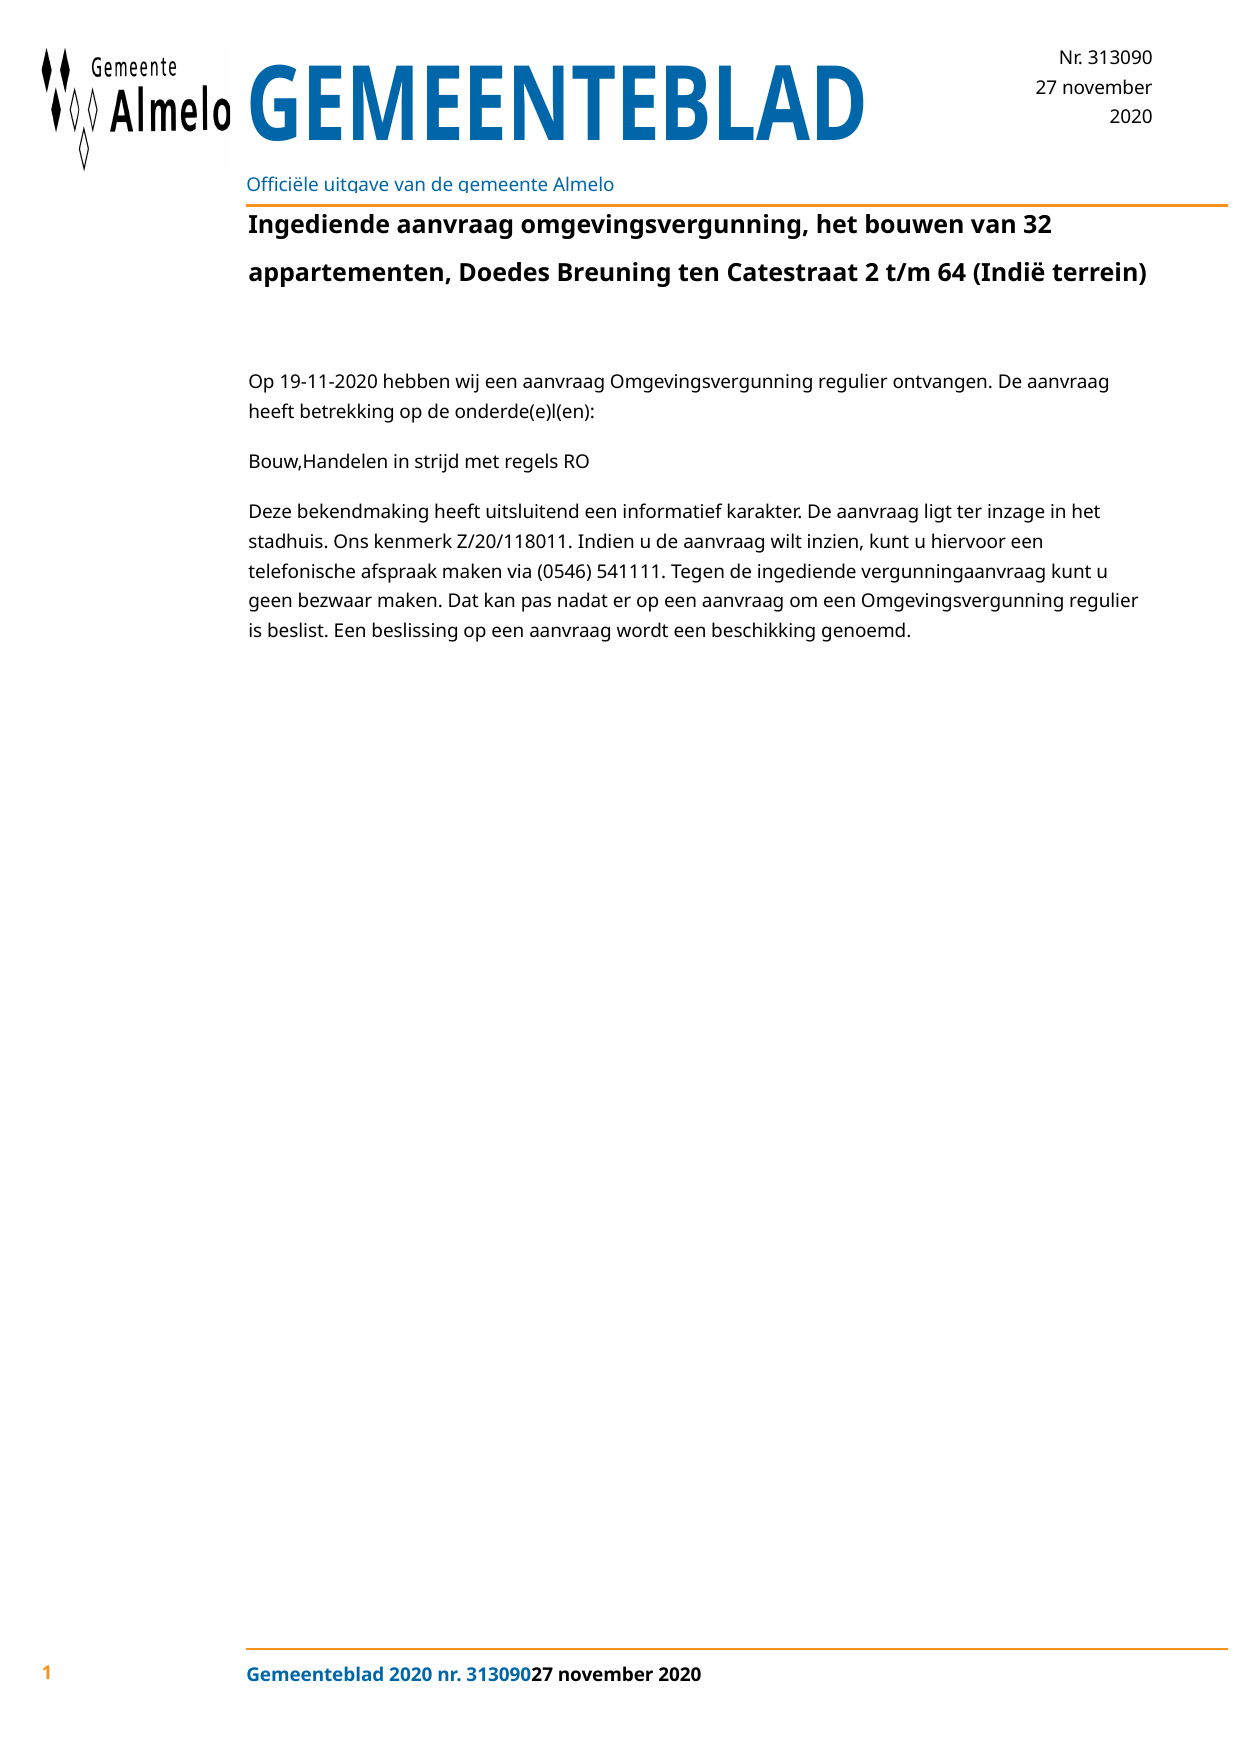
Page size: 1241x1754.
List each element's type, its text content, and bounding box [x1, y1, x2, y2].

text Deze bekendmaking heeft uitsluitend een informatief karakter. De aanvraag ligt ter inzage in het stadhuis. Ons kenmerk Z/20/118011. Indien u de aanvraag wilt inzien, kunt u hiervoor een telefonische afspraak maken via (0546) 541111. Tegen de ingediende vergunningaanvraag kunt u geen bezwaar maken. Dat kan pas nadat er op een aanvraag om een Omgevingsvergunning regulier is beslist. Een beslissing op een aanvraag wordt een beschikking genoemd. [248, 499, 1152, 643]
text Bouw,Handelen in strijd met regels RO [248, 448, 1152, 474]
picture [41, 47, 231, 172]
text Ingediende aanvraag omgevingsvergunning, het bouwen van 32 appartementen, Doedes Breuning ten Catestraat 2 t/m 64 (Indië terrein) [248, 207, 1152, 288]
text Op 19-11-2020 hebben wij een aanvraag Omgevingsvergunning regulier ontvangen. De aanvraag heeft betrekking op de onderde(e)l(en): [248, 368, 1152, 424]
